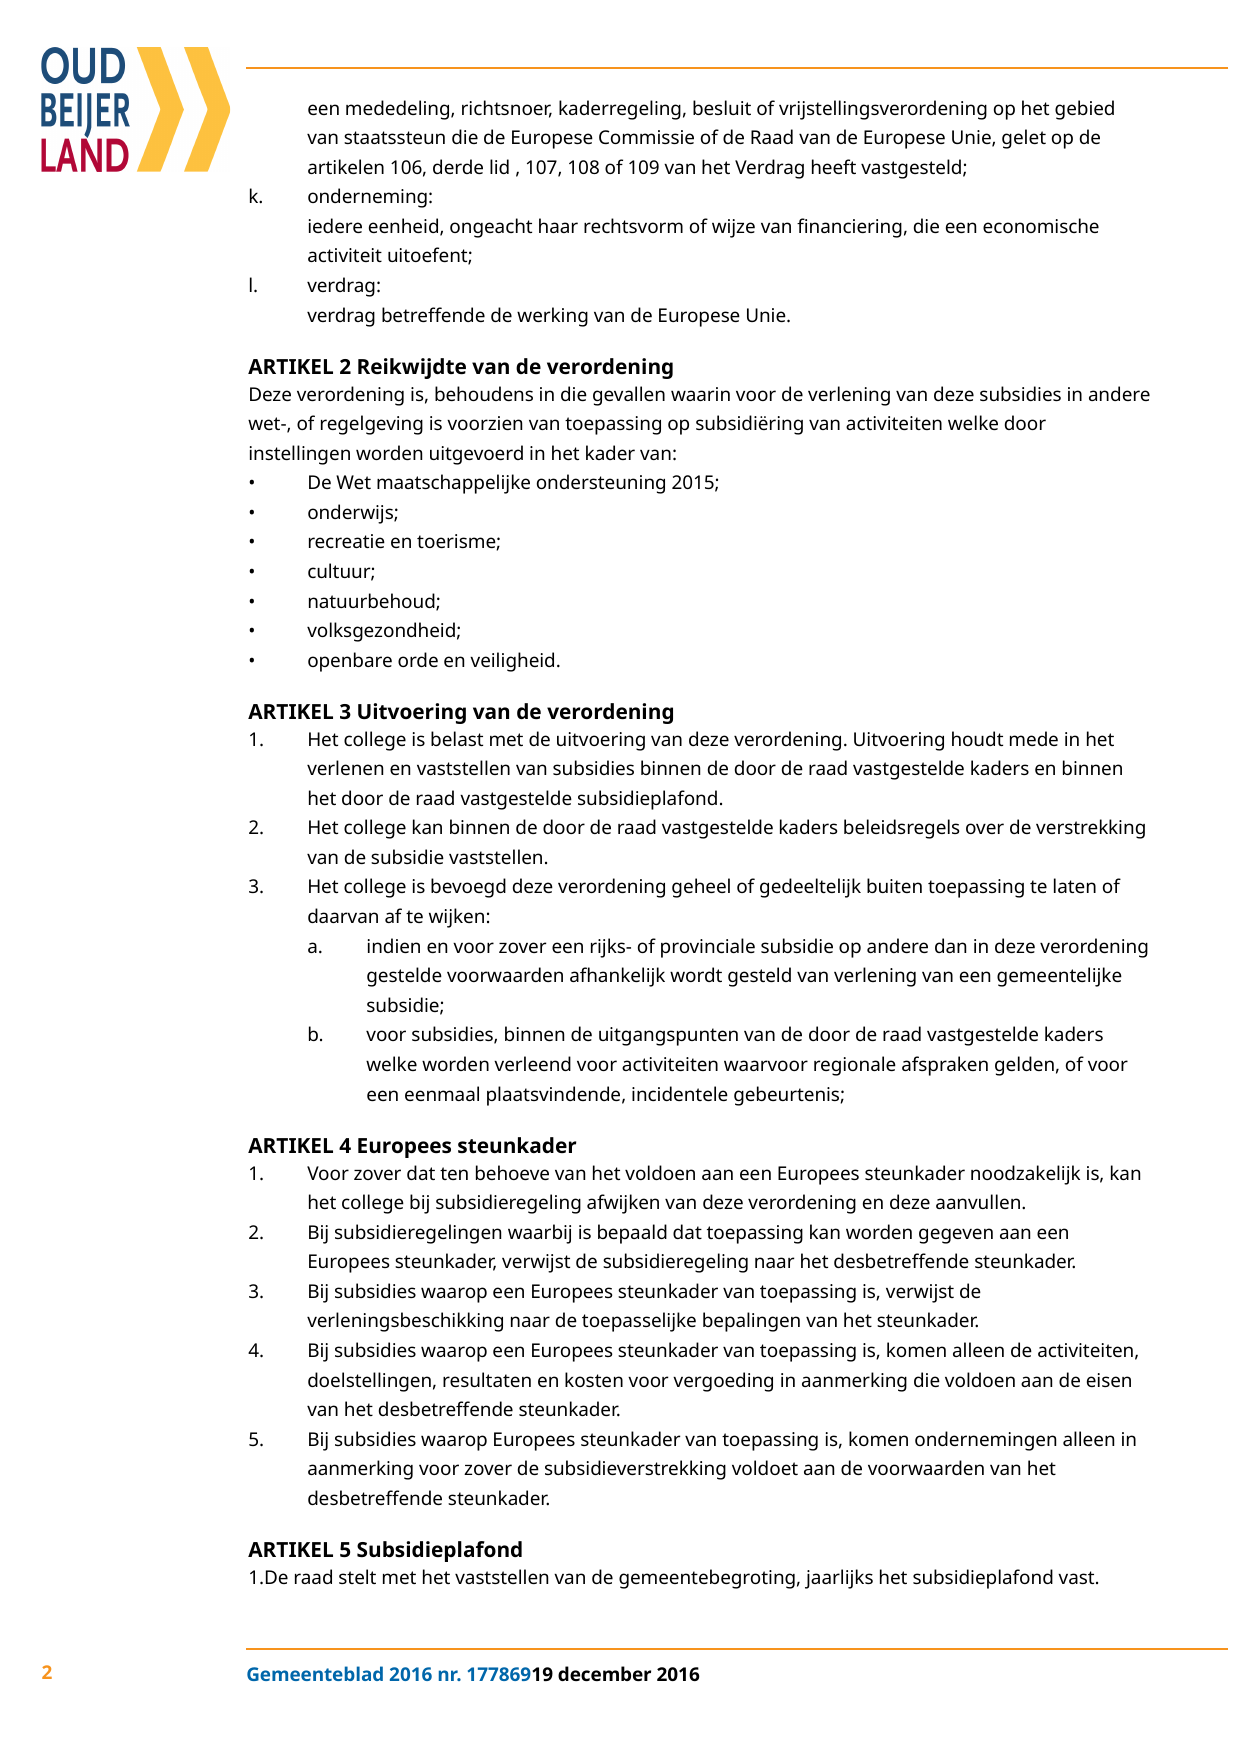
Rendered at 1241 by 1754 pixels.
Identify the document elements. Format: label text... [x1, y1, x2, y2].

list voor subsidies, binnen de uitgangspunten van de door de raad vastgestelde kaders welke worden verleend voor activiteiten waarvoor regionale afspraken gelden, of voor een eenmaal plaatsvindende, incidentele gebeurtenis; [307, 1022, 1152, 1107]
text ARTIKEL 4 Europees steunkader [248, 1131, 1152, 1160]
text ARTIKEL 2 Reikwijdte van de verordening [248, 352, 1152, 381]
text 1.De raad stelt met het vaststellen van de gemeentebegroting, jaarlijks het subsidieplafond vast. [248, 1564, 1152, 1590]
list natuurbehoud; [248, 588, 1152, 613]
list recreatie en toerisme; [248, 529, 1152, 554]
list cultuur; [248, 558, 1152, 584]
list Het college is bevoegd deze verordening geheel of gedeeltelijk buiten toepassing te laten of daarvan af te wijken: [248, 874, 1152, 929]
list Voor zover dat ten behoeve van het voldoen aan een Europees steunkader noodzakelijk is, kan het college bij subsidieregeling afwijken van deze verordening en deze aanvullen. [248, 1160, 1152, 1215]
list verdrag: [248, 272, 1152, 298]
list Het college kan binnen de door de raad vastgestelde kaders beleidsregels over de verstrekking van de subsidie vaststellen. [248, 814, 1152, 870]
text ARTIKEL 5 Subsidieplafond [248, 1536, 1152, 1564]
list indien en voor zover een rijks- of provinciale subsidie op andere dan in deze verordening gestelde voorwaarden afhankelijk wordt gesteld van verlening van een gemeentelijke subsidie; [307, 933, 1152, 1018]
list Bij subsidieregelingen waarbij is bepaald dat toepassing kan worden gegeven aan een Europees steunkader, verwijst de subsidieregeling naar het desbetreffende steunkader. [248, 1219, 1152, 1274]
list iedere eenheid, ongeacht haar rechtsvorm of wijze van financiering, die een economische activiteit uitoefent; [248, 213, 1152, 268]
list verdrag betreffende de werking van de Europese Unie. [248, 302, 1152, 328]
list onderwijs; [248, 499, 1152, 525]
list De Wet maatschappelijke ondersteuning 2015; [248, 469, 1152, 495]
list Bij subsidies waarop een Europees steunkader van toepassing is, verwijst de verleningsbeschikking naar de toepasselijke bepalingen van het steunkader. [248, 1278, 1152, 1333]
text Deze verordening is, behoudens in die gevallen waarin voor de verlening van deze subsidies in andere wet-, of regelgeving is voorzien van toepassing op subsidiëring van activiteiten welke door instellingen worden uitgevoerd in het kader van: [248, 381, 1152, 466]
list een mededeling, richtsnoer, kaderregeling, besluit of vrijstellingsverordening op het gebied van staatssteun die de Europese Commissie of de Raad van de Europese Unie, gelet op de artikelen 106, derde lid , 107, 108 of 109 van het Verdrag heeft vastgesteld; [248, 95, 1152, 180]
list openbare orde en veiligheid. [248, 647, 1152, 673]
list volksgezondheid; [248, 617, 1152, 643]
list Bij subsidies waarop Europees steunkader van toepassing is, komen ondernemingen alleen in aanmerking voor zover de subsidieverstrekking voldoet aan de voorwaarden van het desbetreffende steunkader. [248, 1426, 1152, 1511]
picture [41, 47, 231, 172]
list Bij subsidies waarop een Europees steunkader van toepassing is, komen alleen de activiteiten, doelstellingen, resultaten en kosten voor vergoeding in aanmerking die voldoen aan de eisen van het desbetreffende steunkader. [248, 1337, 1152, 1422]
list Het college is belast met de uitvoering van deze verordening. Uitvoering houdt mede in het verlenen en vaststellen van subsidies binnen de door de raad vastgestelde kaders en binnen het door de raad vastgestelde subsidieplafond. [248, 726, 1152, 811]
list onderneming: [248, 183, 1152, 209]
text ARTIKEL 3 Uitvoering van de verordening [248, 697, 1152, 726]
